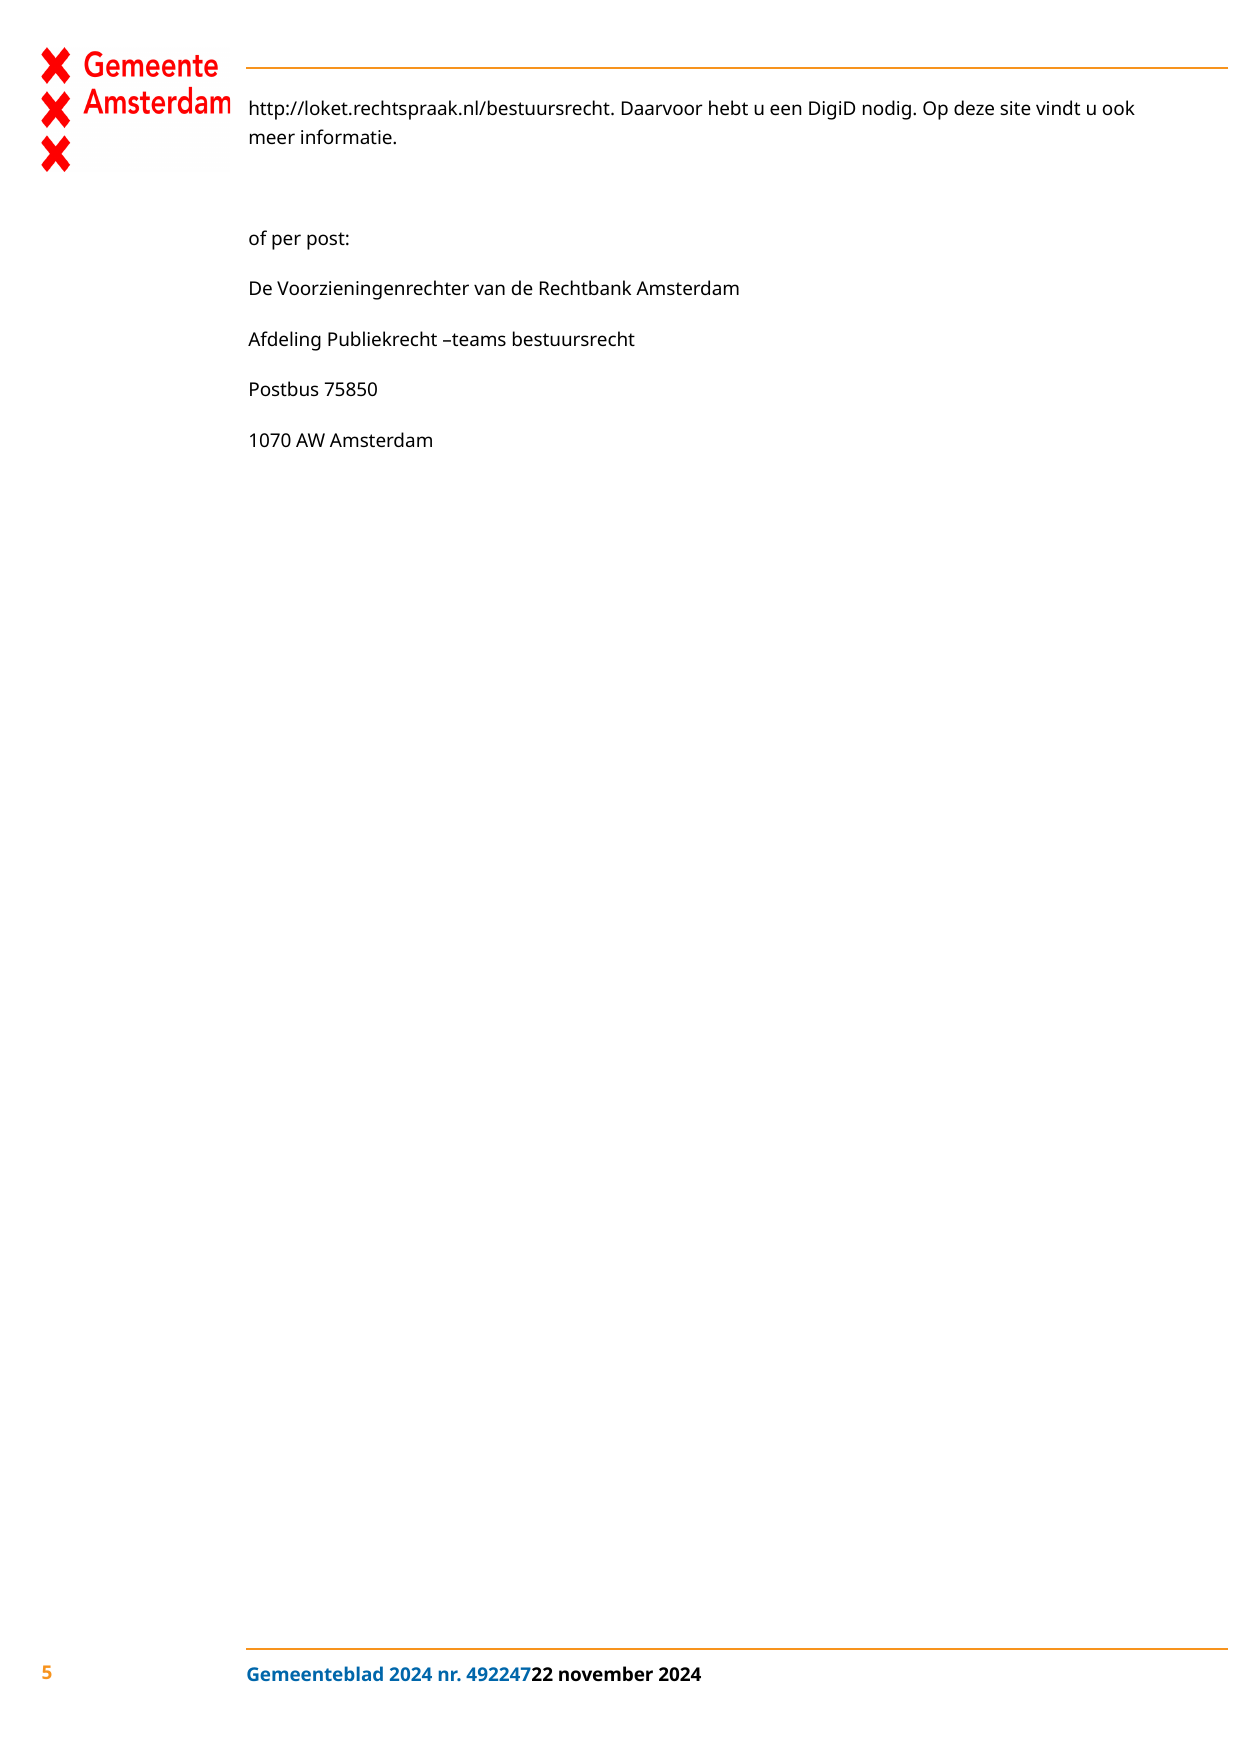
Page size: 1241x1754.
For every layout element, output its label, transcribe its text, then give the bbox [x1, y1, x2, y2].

text De Voorzieningenrechter van de Rechtbank Amsterdam [248, 276, 1152, 301]
text Afdeling Publiekrecht –teams bestuursrecht [248, 326, 1152, 352]
text Postbus 75850 [248, 376, 1152, 402]
text of per post: [248, 225, 1152, 251]
picture [41, 47, 231, 172]
text http://loket.rechtspraak.nl/bestuursrecht. Daarvoor hebt u een DigiD nodig. Op deze site vindt u ook meer informatie. [248, 95, 1152, 150]
text 1070 AW Amsterdam [248, 427, 1152, 453]
